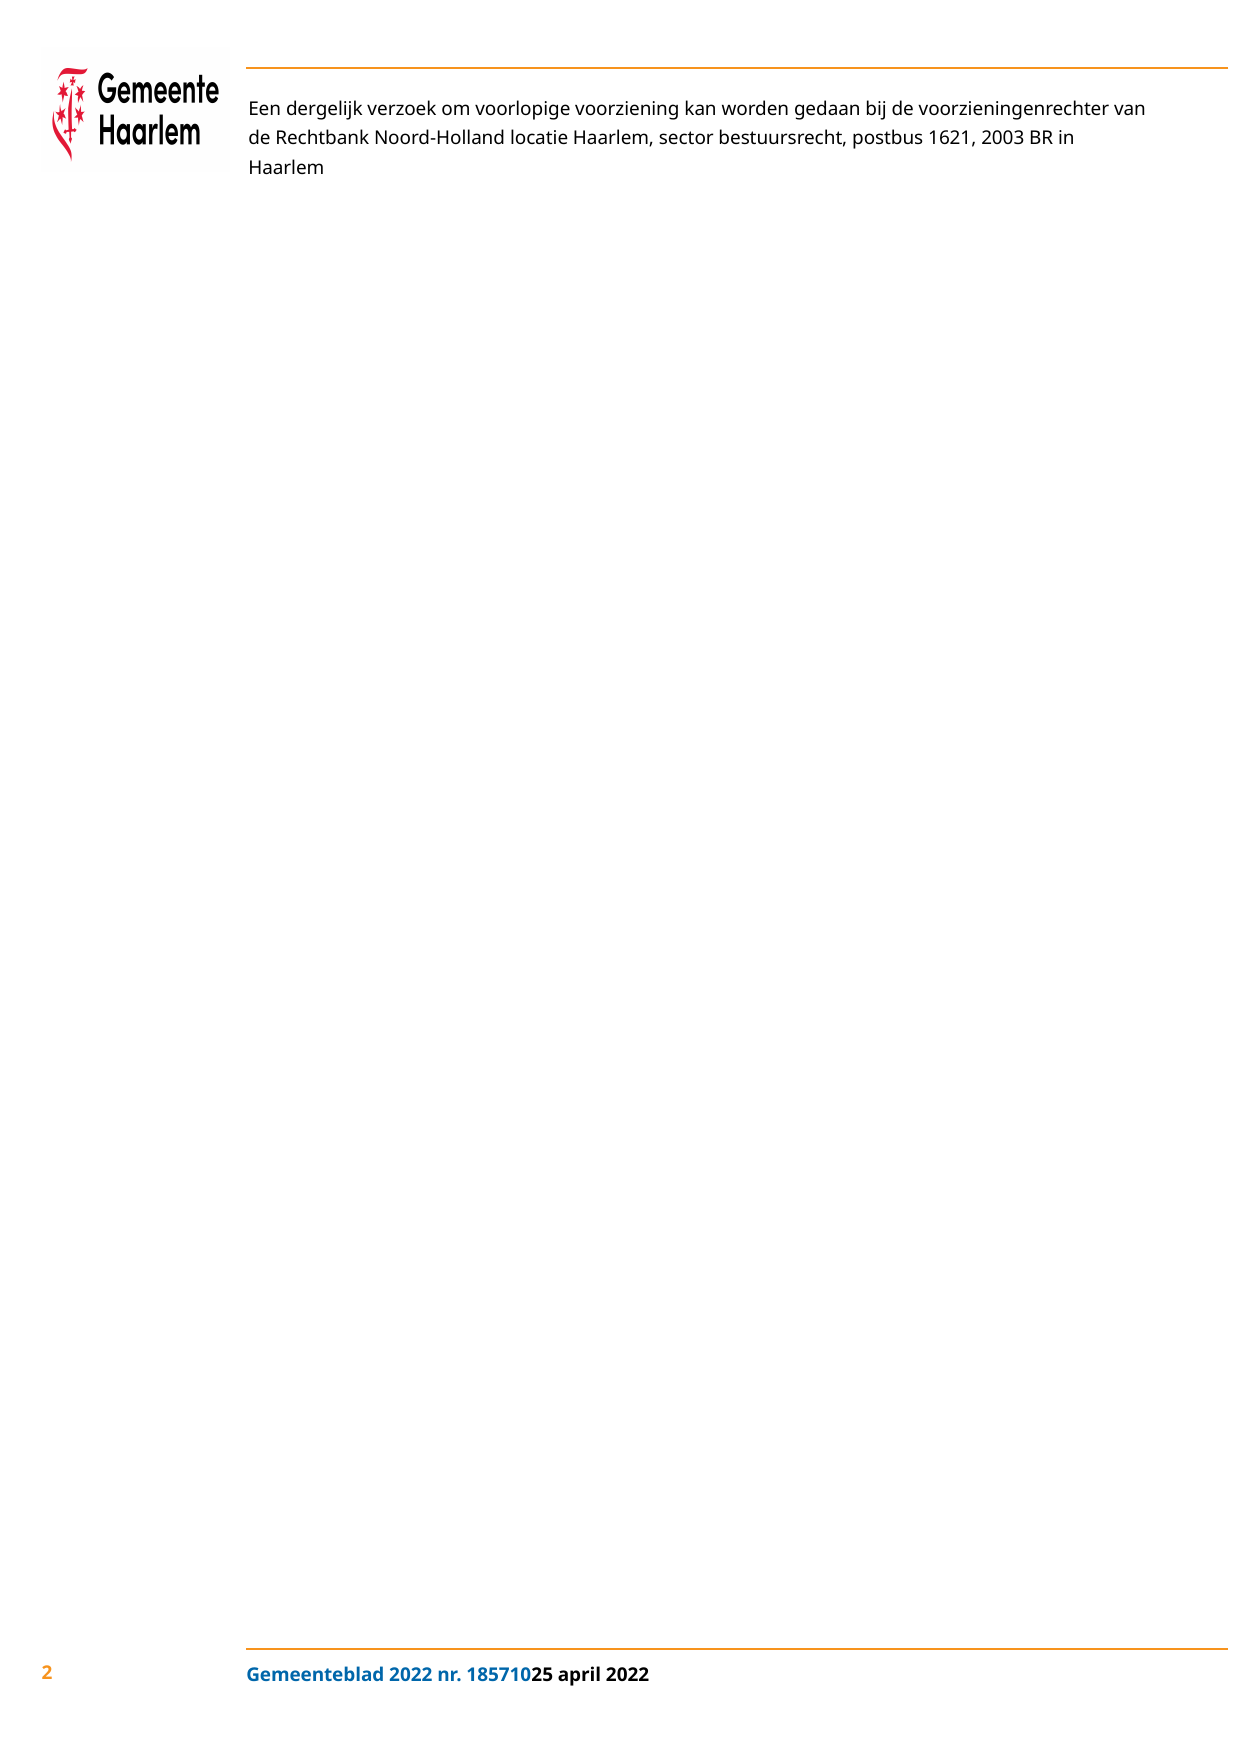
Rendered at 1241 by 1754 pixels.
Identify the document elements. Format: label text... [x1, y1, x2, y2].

picture [41, 47, 231, 172]
text Een dergelijk verzoek om voorlopige voorziening kan worden gedaan bij de voorzieningenrechter van de Rechtbank Noord-Holland locatie Haarlem, sector bestuursrecht, postbus 1621, 2003 BR in Haarlem [248, 95, 1152, 180]
